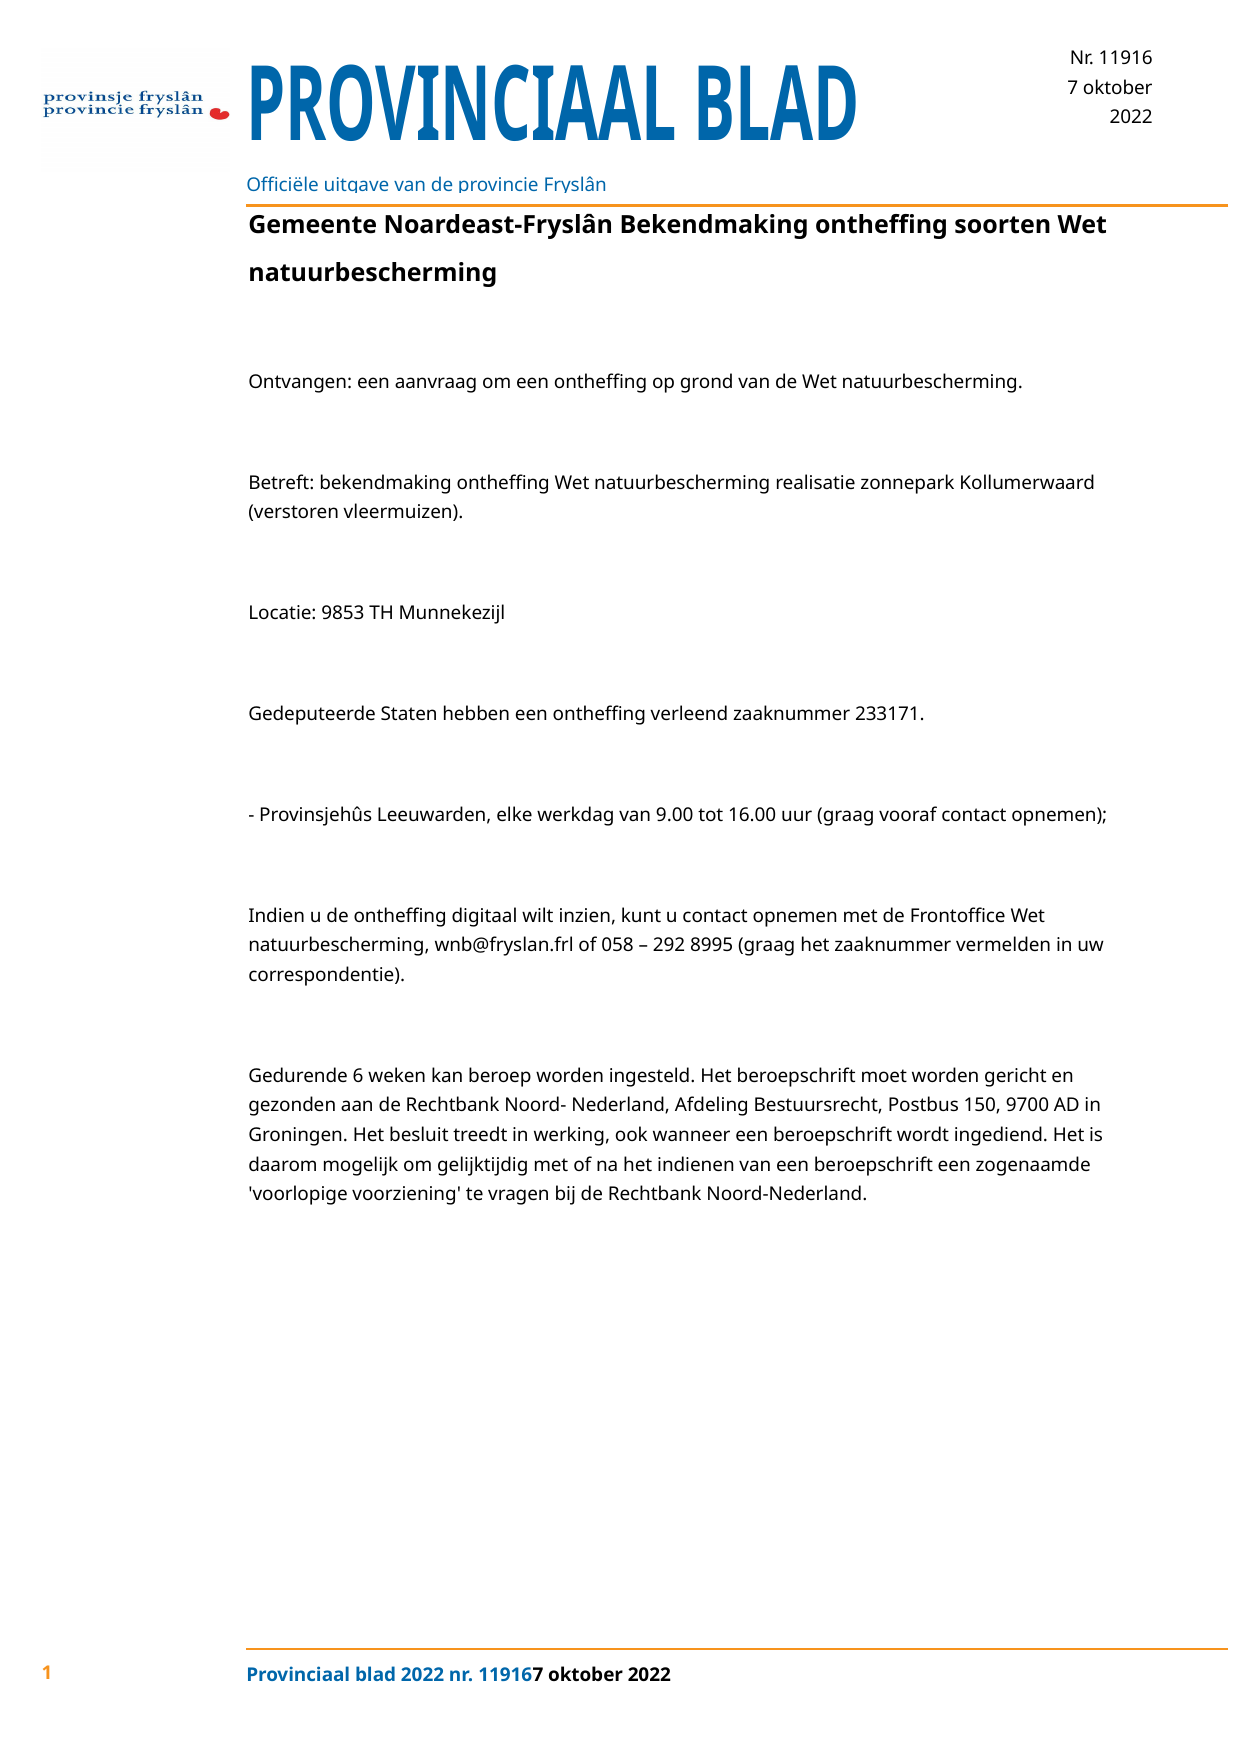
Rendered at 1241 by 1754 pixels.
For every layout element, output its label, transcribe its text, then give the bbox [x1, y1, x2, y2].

text - Provinsjehûs Leeuwarden, elke werkdag van 9.00 tot 16.00 uur (graag vooraf contact opnemen); [248, 801, 1152, 827]
text Indien u de ontheffing digitaal wilt inzien, kunt u contact opnemen met de Frontoffice Wet natuurbescherming, wnb@fryslan.frl of 058 – 292 8995 (graag het zaaknummer vermelden in uw correspondentie). [248, 902, 1152, 987]
text Ontvangen: een aanvraag om een ontheffing op grond van de Wet natuurbescherming. [248, 368, 1152, 394]
text Locatie: 9853 TH Munnekezijl [248, 599, 1152, 625]
text Betreft: bekendmaking ontheffing Wet natuurbescherming realisatie zonnepark Kollumerwaard (verstoren vleermuizen). [248, 469, 1152, 524]
text Gedurende 6 weken kan beroep worden ingesteld. Het beroepschrift moet worden gericht en gezonden aan de Rechtbank Noord- Nederland, Afdeling Bestuursrecht, Postbus 150, 9700 AD in Groningen. Het besluit treedt in werking, ook wanneer een beroepschrift wordt ingediend. Het is daarom mogelijk om gelijktijdig met of na het indienen van een beroepschrift een zogenaamde 'voorlopige voorziening' te vragen bij de Rechtbank Noord-Nederland. [248, 1062, 1152, 1206]
text Gedeputeerde Staten hebben een ontheffing verleend zaaknummer 233171. [248, 700, 1152, 726]
picture [41, 47, 231, 172]
text Gemeente Noardeast-Fryslân Bekendmaking ontheffing soorten Wet natuurbescherming [248, 207, 1152, 288]
